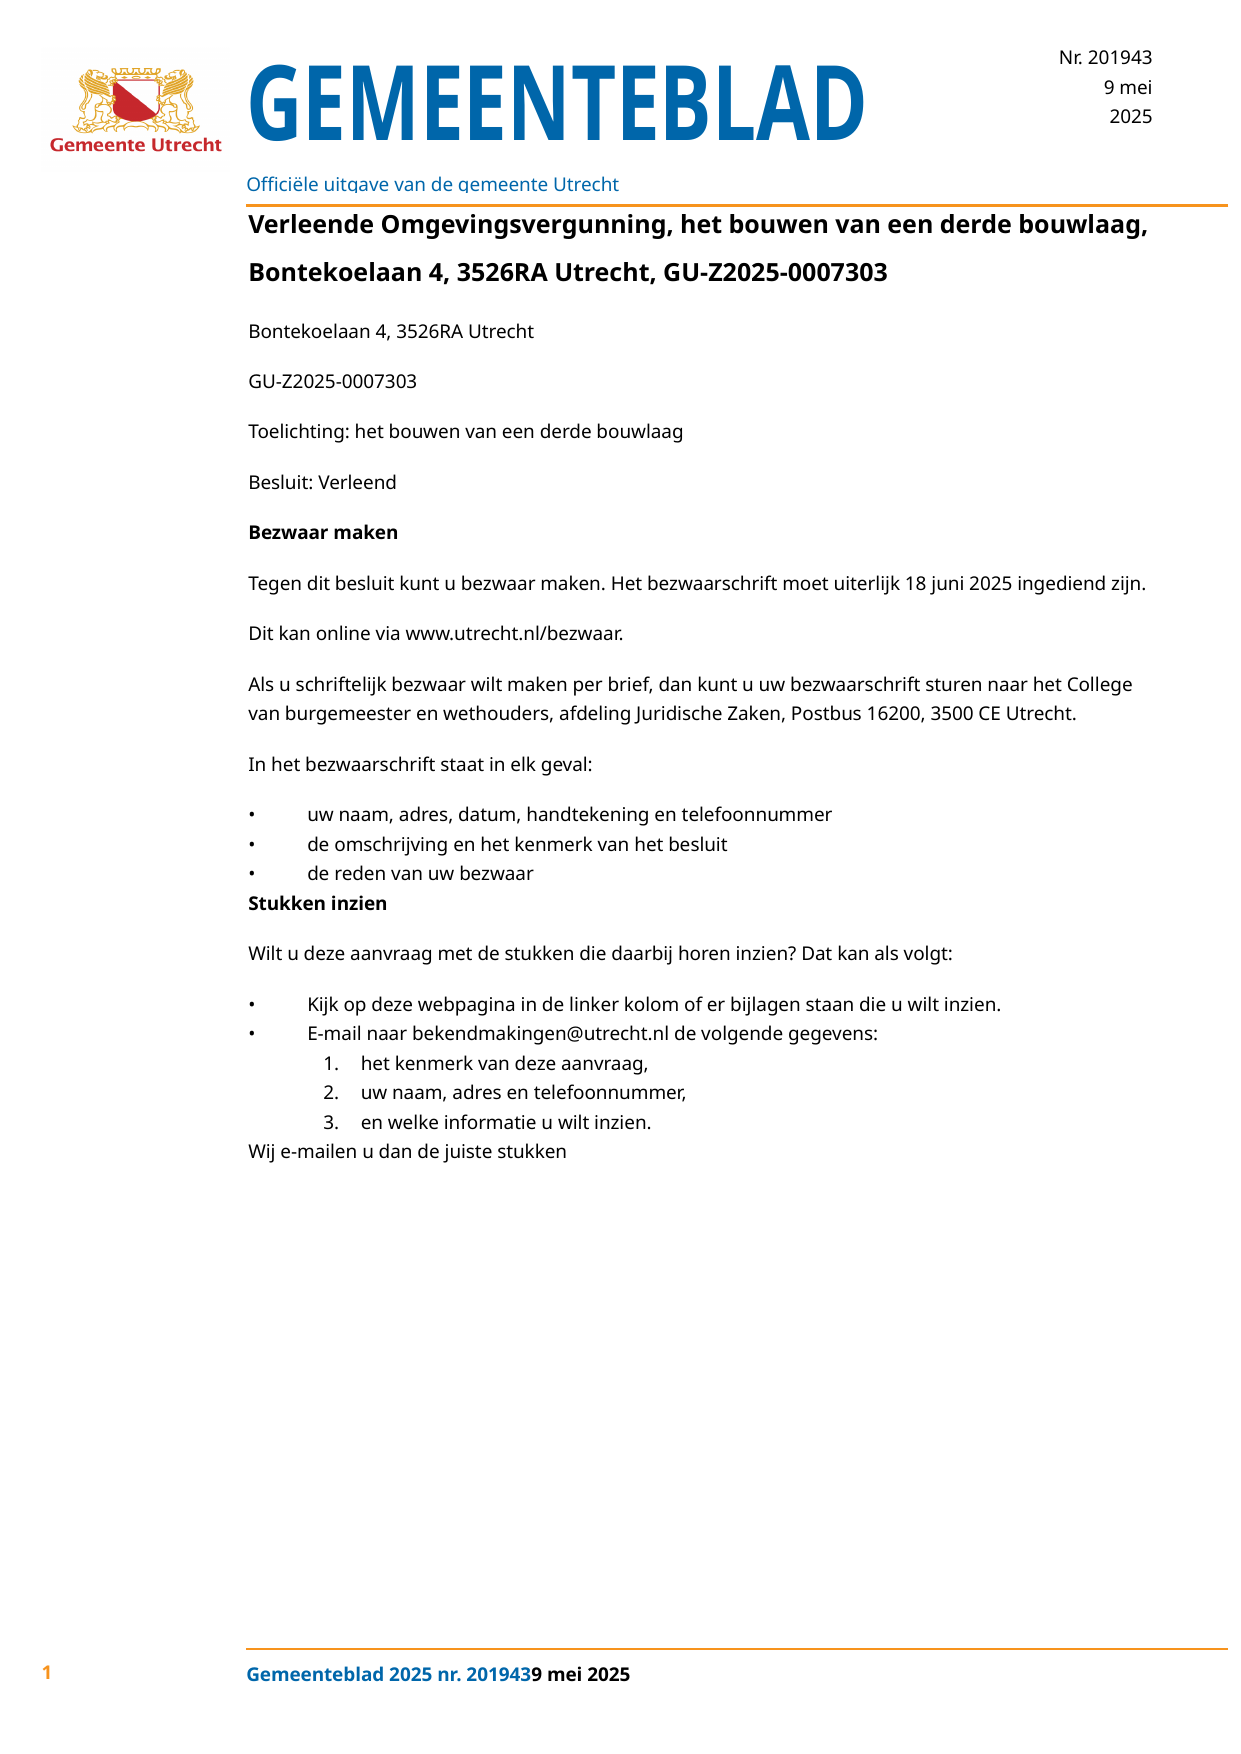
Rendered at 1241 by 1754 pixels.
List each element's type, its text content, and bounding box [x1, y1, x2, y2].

list uw naam, adres en telefoonnummer, [323, 1079, 1152, 1105]
text Bontekoelaan 4, 3526RA Utrecht [248, 318, 1152, 344]
text Als u schriftelijk bezwaar wilt maken per brief, dan kunt u uw bezwaarschrift sturen naar het College van burgemeester en wethouders, afdeling Juridische Zaken, Postbus 16200, 3500 CE Utrecht. [248, 671, 1152, 726]
list de omschrijving en het kenmerk van het besluit [248, 831, 1152, 857]
text Wij e-mailen u dan de juiste stukken [248, 1139, 1152, 1164]
text Stukken inzien [248, 890, 1152, 916]
text Tegen dit besluit kunt u bezwaar maken. Het bezwaarschrift moet uiterlijk 18 juni 2025 ingediend zijn. [248, 570, 1152, 596]
text In het bezwaarschrift staat in elk geval: [248, 751, 1152, 777]
text Verleende Omgevingsvergunning, het bouwen van een derde bouwlaag, Bontekoelaan 4, 3526RA Utrecht, GU-Z2025-0007303 [248, 207, 1152, 288]
list Kijk op deze webpagina in de linker kolom of er bijlagen staan die u wilt inzien. [248, 991, 1152, 1017]
list de reden van uw bezwaar [248, 860, 1152, 886]
text Dit kan online via www.utrecht.nl/bezwaar. [248, 620, 1152, 646]
list en welke informatie u wilt inzien. [323, 1109, 1152, 1135]
text GU-Z2025-0007303 [248, 368, 1152, 394]
text Besluit: Verleend [248, 469, 1152, 495]
text Toelichting: het bouwen van een derde bouwlaag [248, 419, 1152, 444]
list uw naam, adres, datum, handtekening en telefoonnummer [248, 801, 1152, 827]
list E-mail naar bekendmakingen@utrecht.nl de volgende gegevens: [248, 1020, 1152, 1046]
text Wilt u deze aanvraag met de stukken die daarbij horen inzien? Dat kan als volgt: [248, 940, 1152, 966]
text Bezwaar maken [248, 519, 1152, 545]
picture [41, 47, 231, 172]
list het kenmerk van deze aanvraag, [323, 1050, 1152, 1076]
